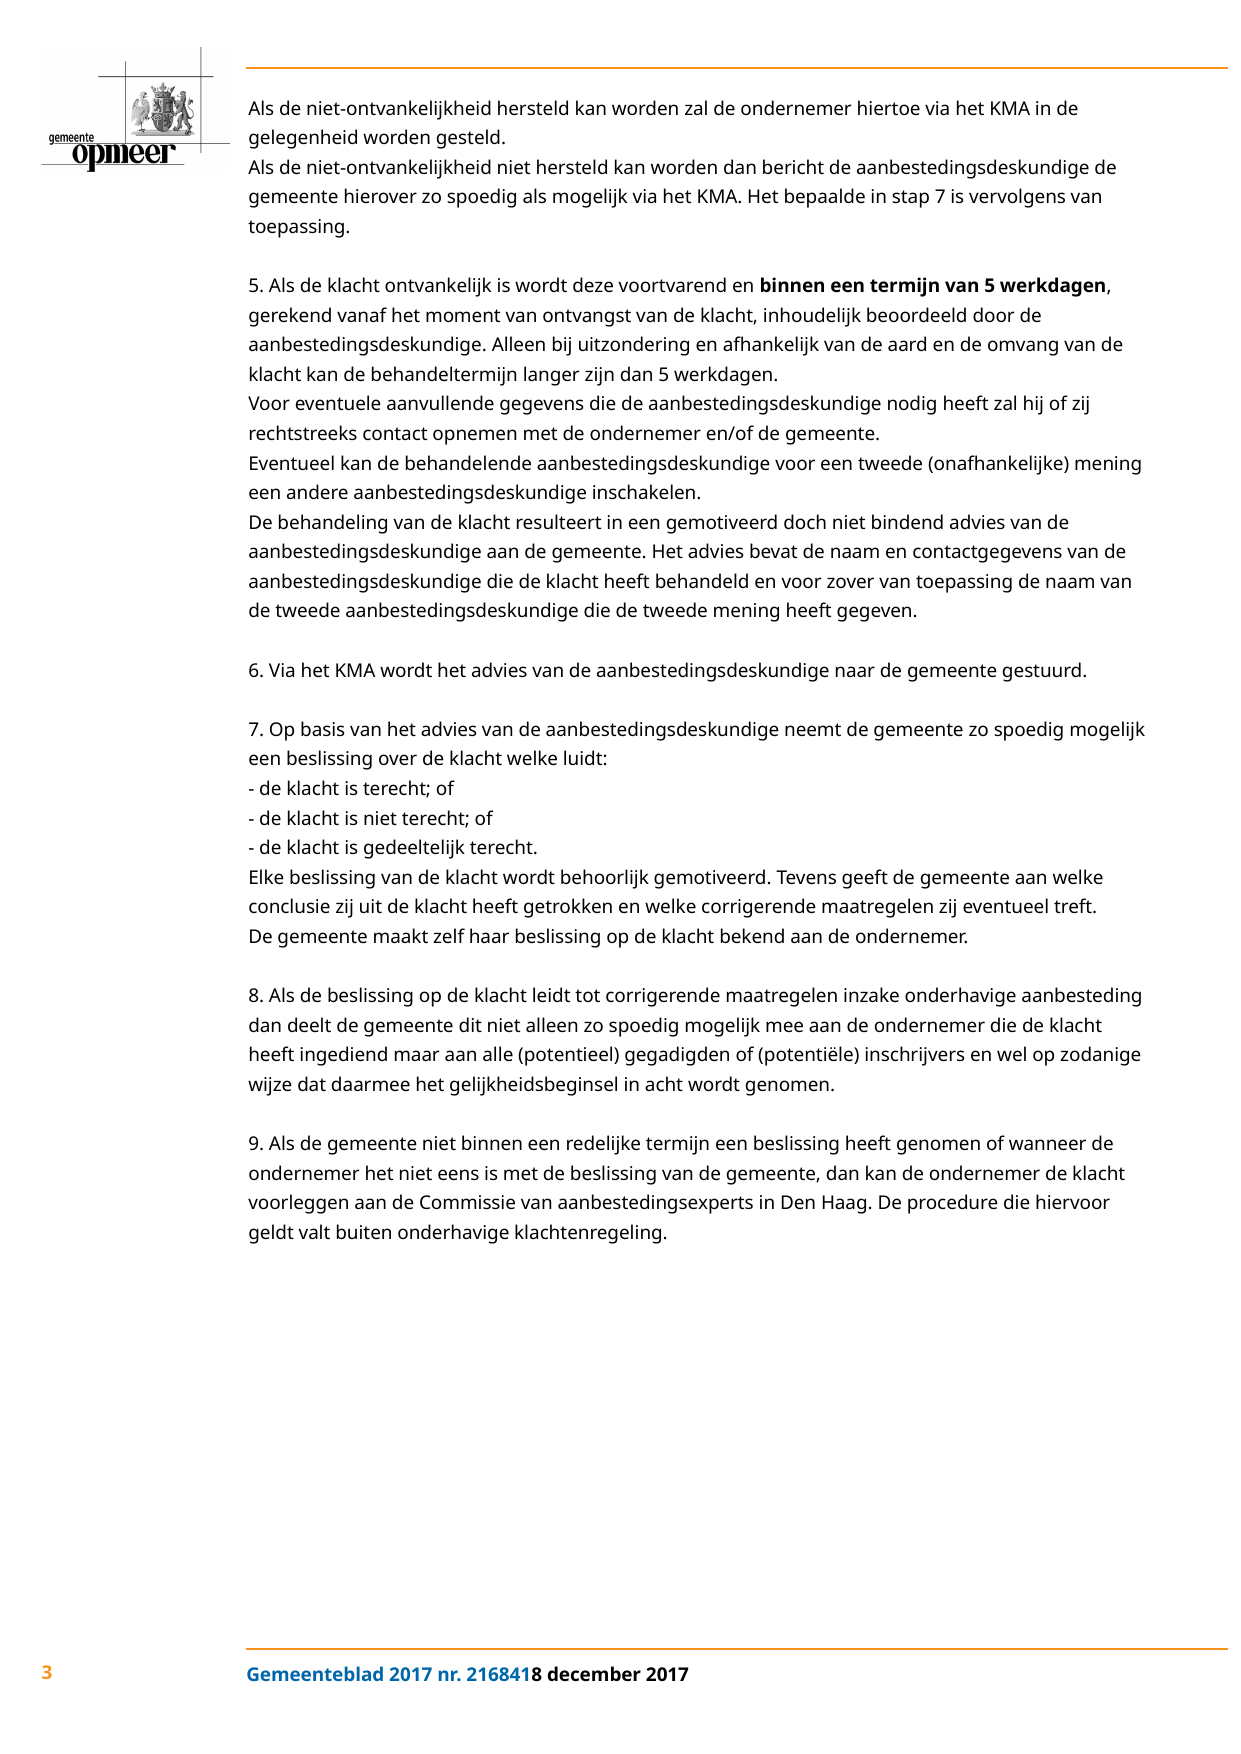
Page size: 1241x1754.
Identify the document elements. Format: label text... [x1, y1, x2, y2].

text 8. Als de beslissing op de klacht leidt tot corrigerende maatregelen inzake onderhavige aanbesteding dan deelt de gemeente dit niet alleen zo spoedig mogelijk mee aan de ondernemer die de klacht heeft ingediend maar aan alle (potentieel) gegadigden of (potentiële) inschrijvers en wel op zodanige wijze dat daarmee het gelijkheidsbeginsel in acht wordt genomen. [248, 982, 1152, 1097]
text - de klacht is gedeeltelijk terecht. [248, 834, 1152, 860]
text Als de niet-ontvankelijkheid hersteld kan worden zal de ondernemer hiertoe via het KMA in de gelegenheid worden gesteld. [248, 95, 1152, 150]
text De behandeling van de klacht resulteert in een gemotiveerd doch niet bindend advies van de aanbestedingsdeskundige aan de gemeente. Het advies bevat de naam en contactgegevens van de aanbestedingsdeskundige die de klacht heeft behandeld en voor zover van toepassing de naam van de tweede aanbestedingsdeskundige die de tweede mening heeft gegeven. [248, 509, 1152, 623]
text 5. Als de klacht ontvankelijk is wordt deze voortvarend en binnen een termijn van 5 werkdagen, gerekend vanaf het moment van ontvangst van de klacht, inhoudelijk beoordeeld door de aanbestedingsdeskundige. Alleen bij uitzondering en afhankelijk van de aard en de omvang van de klacht kan de behandeltermijn langer zijn dan 5 werkdagen. [248, 272, 1152, 387]
text 6. Via het KMA wordt het advies van de aanbestedingsdeskundige naar de gemeente gestuurd. [248, 657, 1152, 683]
text 7. Op basis van het advies van de aanbestedingsdeskundige neemt de gemeente zo spoedig mogelijk een beslissing over de klacht welke luidt: [248, 716, 1152, 771]
text - de klacht is niet terecht; of [248, 805, 1152, 831]
text 9. Als de gemeente niet binnen een redelijke termijn een beslissing heeft genomen of wanneer de ondernemer het niet eens is met de beslissing van de gemeente, dan kan de ondernemer de klacht voorleggen aan de Commissie van aanbestedingsexperts in Den Haag. De procedure die hiervoor geldt valt buiten onderhavige klachtenregeling. [248, 1130, 1152, 1245]
text - de klacht is terecht; of [248, 775, 1152, 801]
text Eventueel kan de behandelende aanbestedingsdeskundige voor een tweede (onafhankelijke) mening een andere aanbestedingsdeskundige inschakelen. [248, 450, 1152, 505]
picture [41, 47, 231, 172]
text De gemeente maakt zelf haar beslissing op de klacht bekend aan de ondernemer. [248, 923, 1152, 949]
text Als de niet-ontvankelijkheid niet hersteld kan worden dan bericht de aanbestedingsdeskundige de gemeente hierover zo spoedig als mogelijk via het KMA. Het bepaalde in stap 7 is vervolgens van toepassing. [248, 154, 1152, 239]
text Voor eventuele aanvullende gegevens die de aanbestedingsdeskundige nodig heeft zal hij of zij rechtstreeks contact opnemen met de ondernemer en/of de gemeente. [248, 391, 1152, 446]
text Elke beslissing van de klacht wordt behoorlijk gemotiveerd. Tevens geeft de gemeente aan welke conclusie zij uit de klacht heeft getrokken en welke corrigerende maatregelen zij eventueel treft. [248, 864, 1152, 919]
